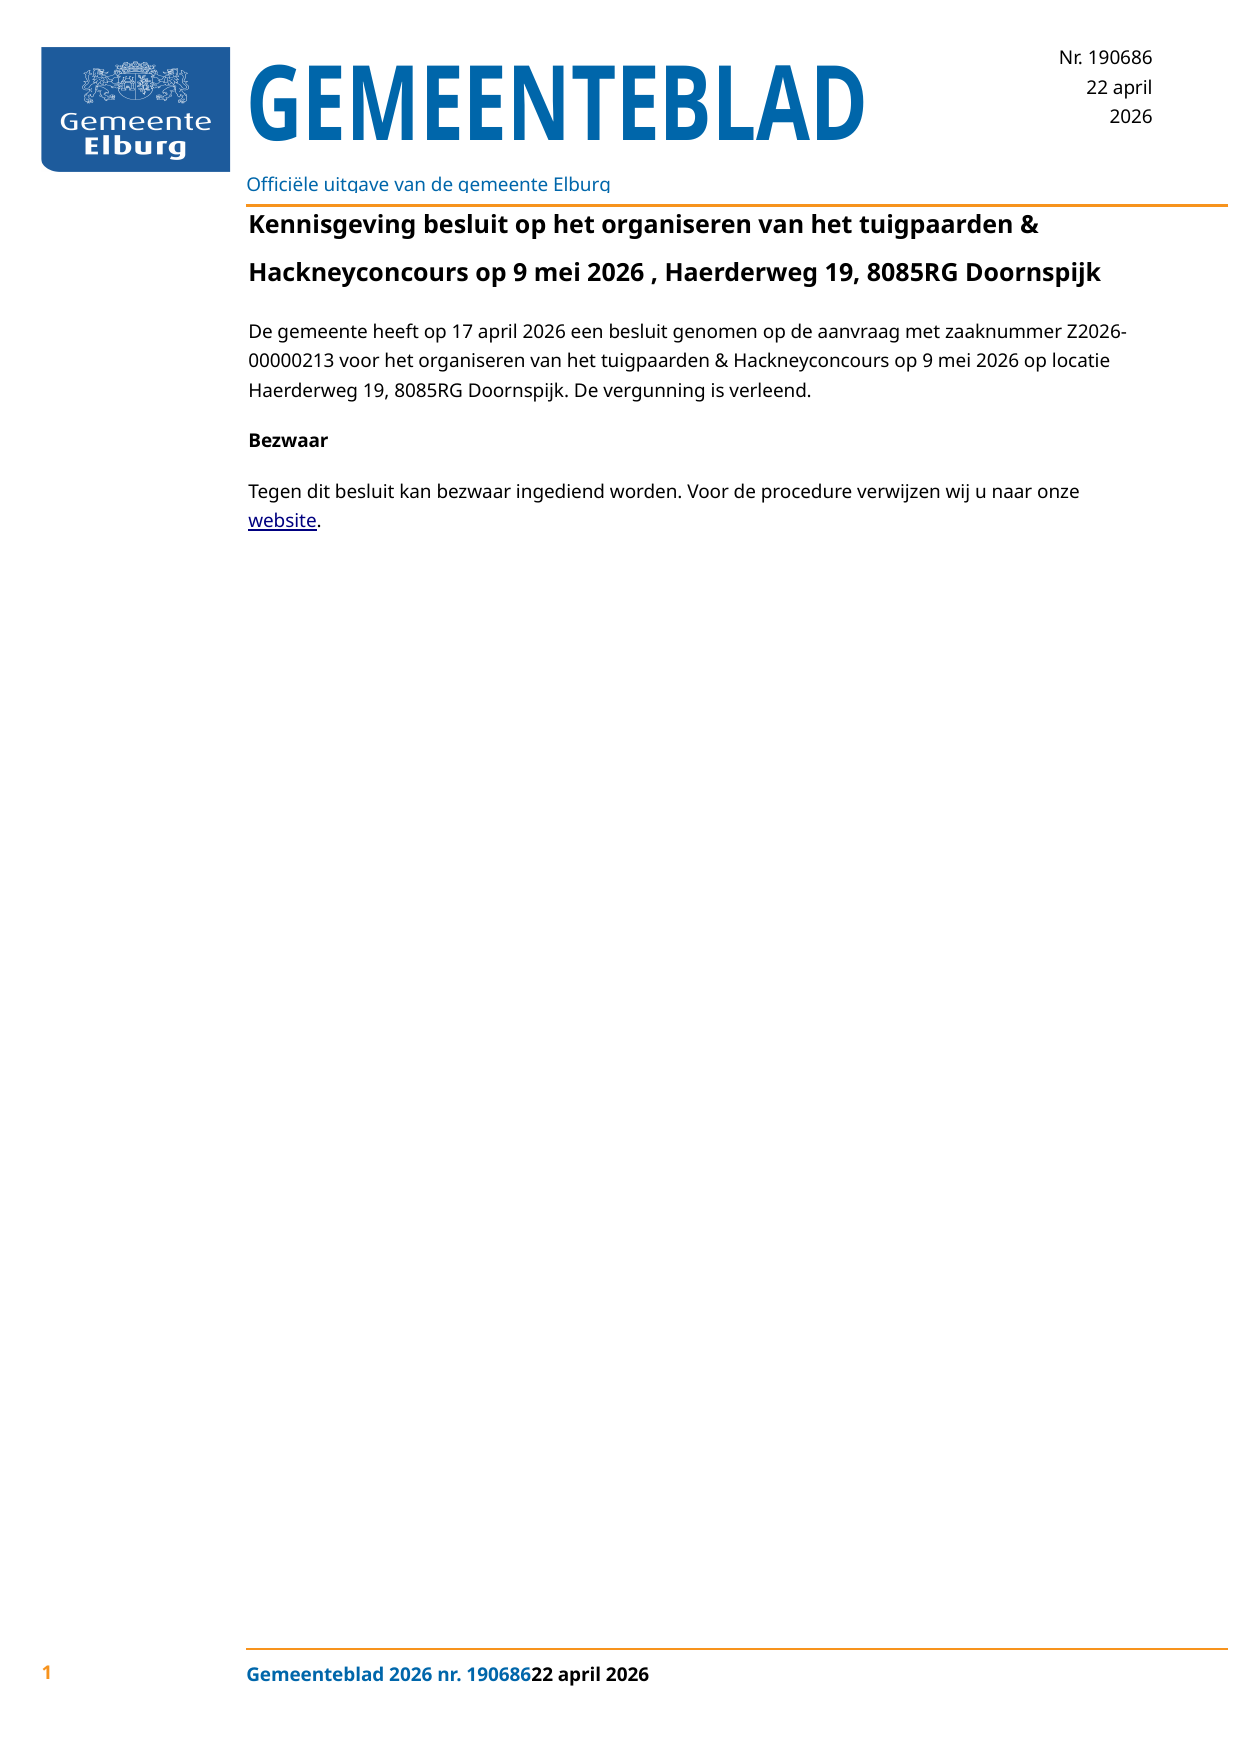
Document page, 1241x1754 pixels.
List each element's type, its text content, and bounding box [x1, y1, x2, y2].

text Bezwaar [248, 427, 1152, 453]
text Tegen dit besluit kan bezwaar ingediend worden. Voor de procedure verwijzen wij u naar onze website. [248, 478, 1152, 533]
text Kennisgeving besluit op het organiseren van het tuigpaarden & Hackneyconcours op 9 mei 2026 , Haerderweg 19, 8085RG Doornspijk [248, 207, 1152, 288]
picture [41, 47, 231, 172]
text De gemeente heeft op 17 april 2026 een besluit genomen op de aanvraag met zaaknummer Z2026-00000213 voor het organiseren van het tuigpaarden & Hackneyconcours op 9 mei 2026 op locatie Haerderweg 19, 8085RG Doornspijk. De vergunning is verleend. [248, 318, 1152, 403]
